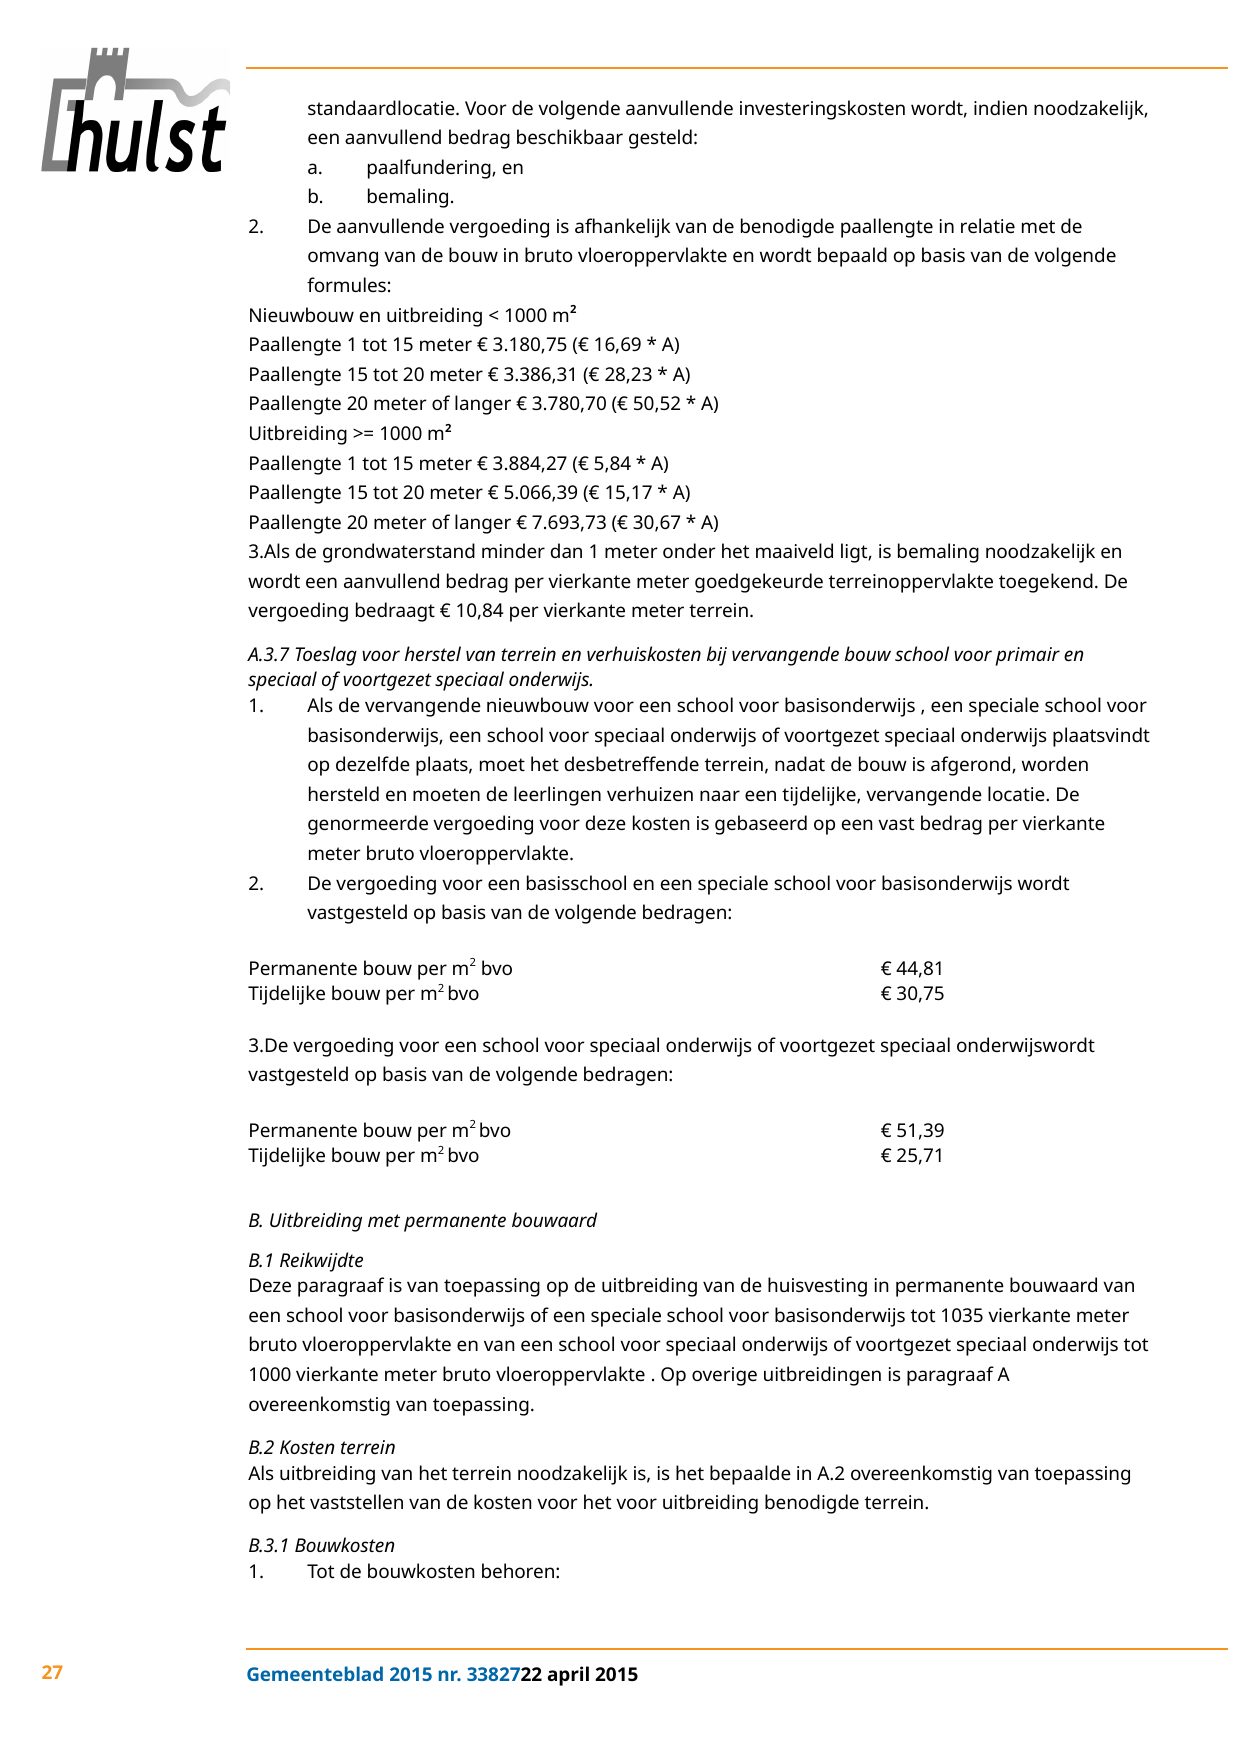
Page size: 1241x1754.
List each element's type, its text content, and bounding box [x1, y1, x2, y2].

text Uitbreiding >= 1000 m2 [248, 420, 1152, 446]
text Paallengte 20 meter of langer € 7.693,73 (€ 30,67 * A) [248, 509, 1152, 535]
picture [41, 47, 231, 172]
list standaardlocatie. Voor de volgende aanvullende investeringskosten wordt, indien noodzakelijk, een aanvullend bedrag beschikbaar gesteld: [248, 95, 1152, 150]
text B.2 Kosten terrein [248, 1434, 1152, 1460]
list De vergoeding voor een basisschool en een speciale school voor basisonderwijs wordt vastgesteld op basis van de volgende bedragen: [248, 870, 1152, 925]
text Paallengte 15 tot 20 meter € 5.066,39 (€ 15,17 * A) [248, 479, 1152, 505]
text Paallengte 1 tot 15 meter € 3.180,75 (€ 16,69 * A) [248, 331, 1152, 357]
list bemaling. [307, 183, 1152, 209]
table_header € 51,39 [881, 1117, 1152, 1142]
table_header € 44,81 [881, 955, 1152, 980]
table_cell Tijdelijke bouw per m2 bvo [248, 1143, 881, 1168]
table_cell Tijdelijke bouw per m2 bvo [248, 980, 881, 1006]
text Paallengte 15 tot 20 meter € 3.386,31 (€ 28,23 * A) [248, 361, 1152, 387]
table_cell € 30,75 [881, 980, 1152, 1006]
text 3.De vergoeding voor een school voor speciaal onderwijs of voortgezet speciaal onderwijswordt vastgesteld op basis van de volgende bedragen: [248, 1032, 1152, 1087]
text A.3.7 Toeslag voor herstel van terrein en verhuiskosten bij vervangende bouw school voor primair en speciaal of voortgezet speciaal onderwijs. [248, 641, 1152, 692]
text B.1 Reikwijdte [248, 1247, 1152, 1272]
text 3.Als de grondwaterstand minder dan 1 meter onder het maaiveld ligt, is bemaling noodzakelijk en wordt een aanvullend bedrag per vierkante meter goedgekeurde terreinoppervlakte toegekend. De vergoeding bedraagt € 10,84 per vierkante meter terrein. [248, 538, 1152, 623]
text Als uitbreiding van het terrein noodzakelijk is, is het bepaalde in A.2 overeenkomstig van toepassing op het vaststellen van de kosten voor het voor uitbreiding benodigde terrein. [248, 1460, 1152, 1515]
text Nieuwbouw en uitbreiding < 1000 m2 [248, 302, 1152, 328]
list Als de vervangende nieuwbouw voor een school voor basisonderwijs , een speciale school voor basisonderwijs, een school voor speciaal onderwijs of voortgezet speciaal onderwijs plaatsvindt op dezelfde plaats, moet het desbetreffende terrein, nadat de bouw is afgerond, worden hersteld en moeten de leerlingen verhuizen naar een tijdelijke, vervangende locatie. De genormeerde vergoeding voor deze kosten is gebaseerd op een vast bedrag per vierkante meter bruto vloeroppervlakte. [248, 692, 1152, 866]
text Paallengte 20 meter of langer € 3.780,70 (€ 50,52 * A) [248, 391, 1152, 416]
text Paallengte 1 tot 15 meter € 3.884,27 (€ 5,84 * A) [248, 450, 1152, 476]
text Deze paragraaf is van toepassing op de uitbreiding van de huisvesting in permanente bouwaard van een school voor basisonderwijs of een speciale school voor basisonderwijs tot 1035 vierkante meter bruto vloeroppervlakte en van een school voor speciaal onderwijs of voortgezet speciaal onderwijs tot 1000 vierkante meter bruto vloeroppervlakte . Op overige uitbreidingen is paragraaf A overeenkomstig van toepassing. [248, 1272, 1152, 1417]
table_cell € 25,71 [881, 1143, 1152, 1168]
text B.3.1 Bouwkosten [248, 1532, 1152, 1558]
table_header Permanente bouw per m2 bvo [248, 1117, 881, 1142]
table_header Permanente bouw per m2 bvo [248, 955, 881, 980]
text B. Uitbreiding met permanente bouwaard [248, 1207, 1152, 1233]
list De aanvullende vergoeding is afhankelijk van de benodigde paallengte in relatie met de omvang van de bouw in bruto vloeroppervlakte en wordt bepaald op basis van de volgende formules: [248, 213, 1152, 298]
list paalfundering, en [307, 154, 1152, 180]
list Tot de bouwkosten behoren: [248, 1558, 1152, 1584]
